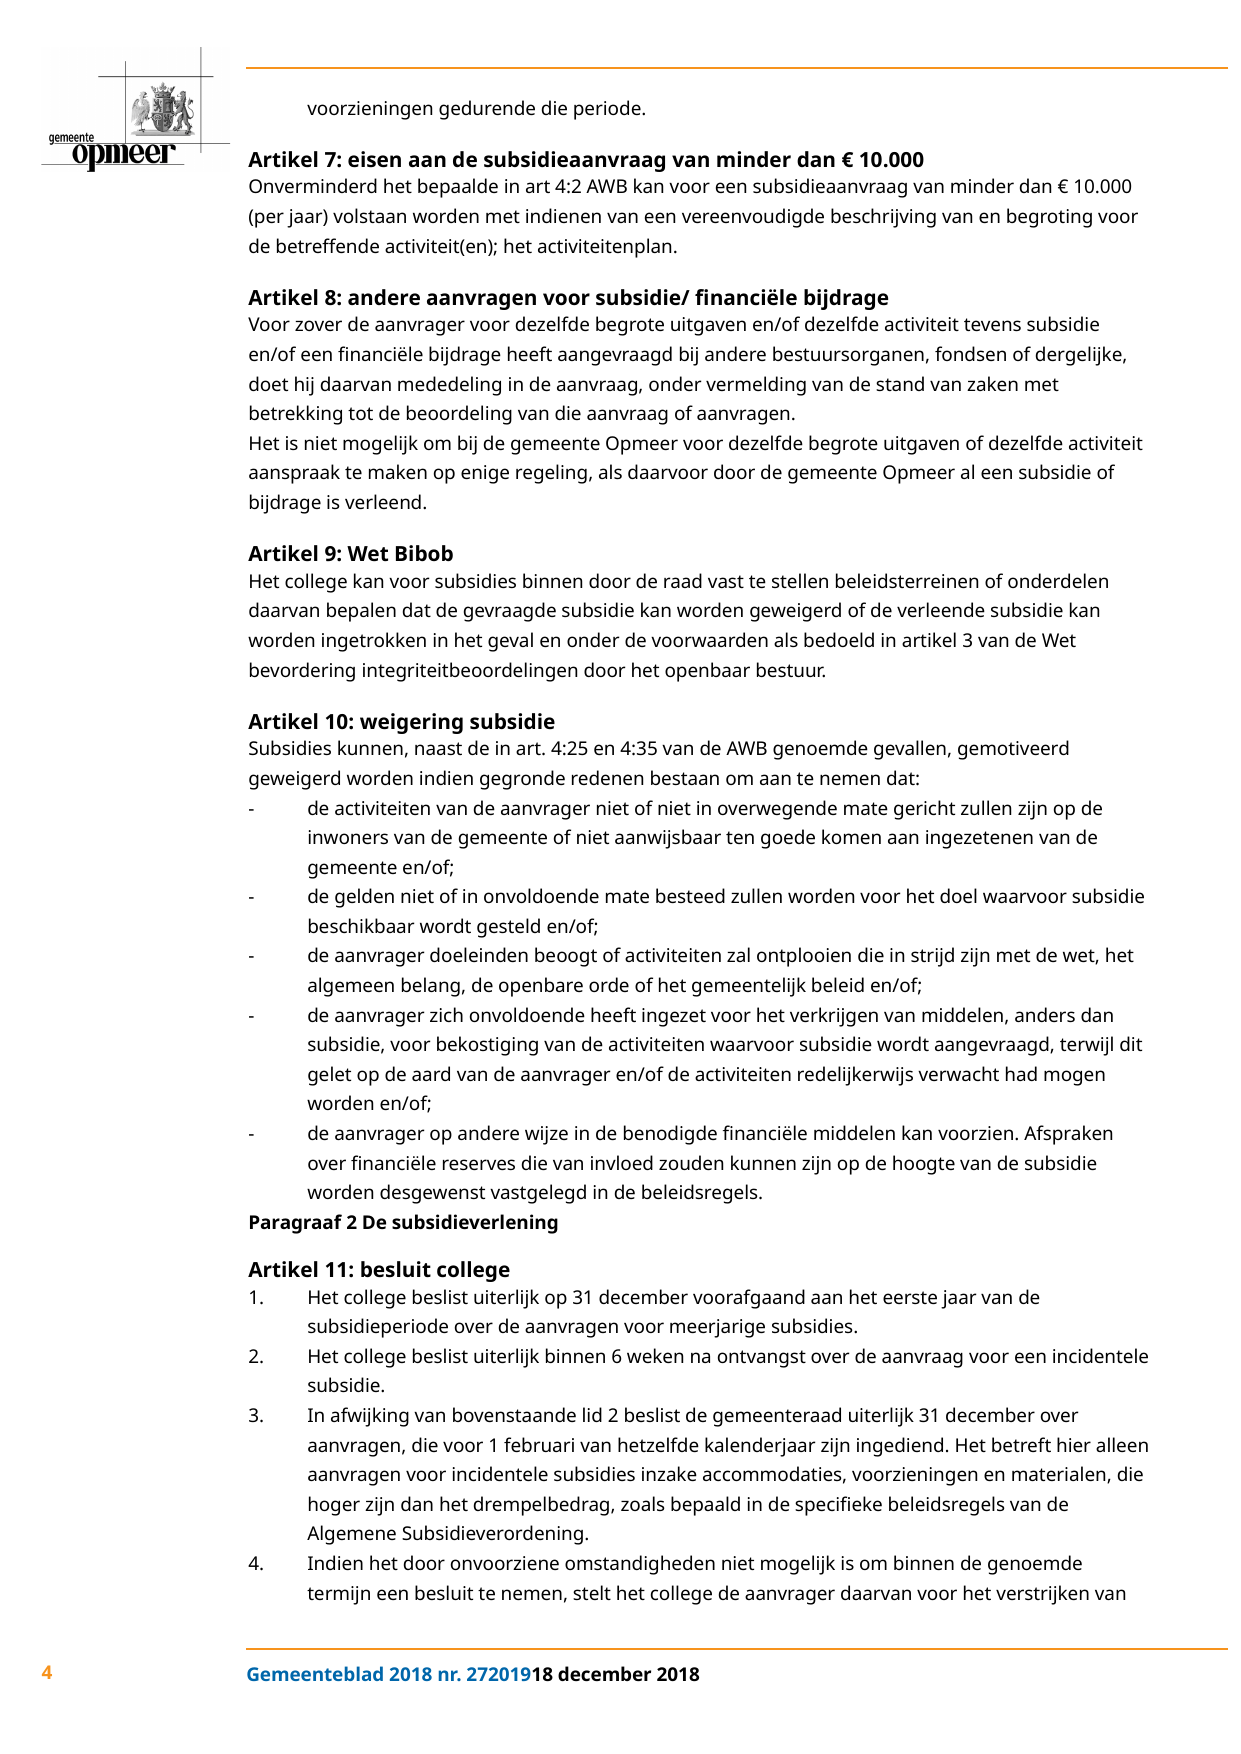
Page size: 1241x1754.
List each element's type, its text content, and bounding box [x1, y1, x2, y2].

list de gelden niet of in onvoldoende mate besteed zullen worden voor het doel waarvoor subsidie beschikbaar wordt gesteld en/of; [248, 883, 1152, 939]
text Het is niet mogelijk om bij de gemeente Opmeer voor dezelfde begrote uitgaven of dezelfde activiteit aanspraak te maken op enige regeling, als daarvoor door de gemeente Opmeer al een subsidie of bijdrage is verleend. [248, 430, 1152, 515]
list Indien het door onvoorziene omstandigheden niet mogelijk is om binnen de genoemde termijn een besluit te nemen, stelt het college de aanvrager daarvan voor het verstrijken van [248, 1550, 1152, 1606]
text Artikel 8: andere aanvragen voor subsidie/ financiële bijdrage [248, 283, 1152, 312]
text Artikel 7: eisen aan de subsidieaanvraag van minder dan € 10.000 [248, 145, 1152, 174]
picture [41, 47, 231, 172]
text Artikel 9: Wet Bibob [248, 539, 1152, 568]
list de activiteiten van de aanvrager niet of niet in overwegende mate gericht zullen zijn op de inwoners van de gemeente of niet aanwijsbaar ten goede komen aan ingezetenen van de gemeente en/of; [248, 795, 1152, 880]
text Paragraaf 2 De subsidieverlening [248, 1209, 1152, 1235]
list de aanvrager doeleinden beoogt of activiteiten zal ontplooien die in strijd zijn met de wet, het algemeen belang, de openbare orde of het gemeentelijk beleid en/of; [248, 943, 1152, 998]
list de aanvrager op andere wijze in de benodigde financiële middelen kan voorzien. Afspraken over financiële reserves die van invloed zouden kunnen zijn op de hoogte van de subsidie worden desgewenst vastgelegd in de beleidsregels. [248, 1120, 1152, 1205]
text Voor zover de aanvrager voor dezelfde begrote uitgaven en/of dezelfde activiteit tevens subsidie en/of een financiële bijdrage heeft aangevraagd bij andere bestuursorganen, fondsen of dergelijke, doet hij daarvan mededeling in de aanvraag, onder vermelding van de stand van zaken met betrekking tot de beoordeling van die aanvraag of aanvragen. [248, 312, 1152, 426]
text Het college kan voor subsidies binnen door de raad vast te stellen beleidsterreinen of onderdelen daarvan bepalen dat de gevraagde subsidie kan worden geweigerd of de verleende subsidie kan worden ingetrokken in het geval en onder de voorwaarden als bedoeld in artikel 3 van de Wet bevordering integriteitbeoordelingen door het openbaar bestuur. [248, 568, 1152, 682]
text Subsidies kunnen, naast de in art. 4:25 en 4:35 van de AWB genoemde gevallen, gemotiveerd geweigerd worden indien gegronde redenen bestaan om aan te nemen dat: [248, 736, 1152, 791]
list de aanvrager zich onvoldoende heeft ingezet voor het verkrijgen van middelen, anders dan subsidie, voor bekostiging van de activiteiten waarvoor subsidie wordt aangevraagd, terwijl dit gelet op de aard van de aanvrager en/of de activiteiten redelijkerwijs verwacht had mogen worden en/of; [248, 1002, 1152, 1116]
list Het college beslist uiterlijk binnen 6 weken na ontvangst over de aanvraag voor een incidentele subsidie. [248, 1343, 1152, 1398]
list In afwijking van bovenstaande lid 2 beslist de gemeenteraad uiterlijk 31 december over aanvragen, die voor 1 februari van hetzelfde kalenderjaar zijn ingediend. Het betreft hier alleen aanvragen voor incidentele subsidies inzake accommodaties, voorzieningen en materialen, die hoger zijn dan het drempelbedrag, zoals bepaald in de specifieke beleidsregels van de Algemene Subsidieverordening. [248, 1402, 1152, 1546]
list Het college beslist uiterlijk op 31 december voorafgaand aan het eerste jaar van de subsidieperiode over de aanvragen voor meerjarige subsidies. [248, 1284, 1152, 1339]
text Artikel 11: besluit college [248, 1256, 1152, 1284]
text Onverminderd het bepaalde in art 4:2 AWB kan voor een subsidieaanvraag van minder dan € 10.000 (per jaar) volstaan worden met indienen van een vereenvoudigde beschrijving van en begroting voor de betreffende activiteit(en); het activiteitenplan. [248, 174, 1152, 258]
list voorzieningen gedurende die periode. [248, 95, 1152, 121]
text Artikel 10: weigering subsidie [248, 707, 1152, 736]
